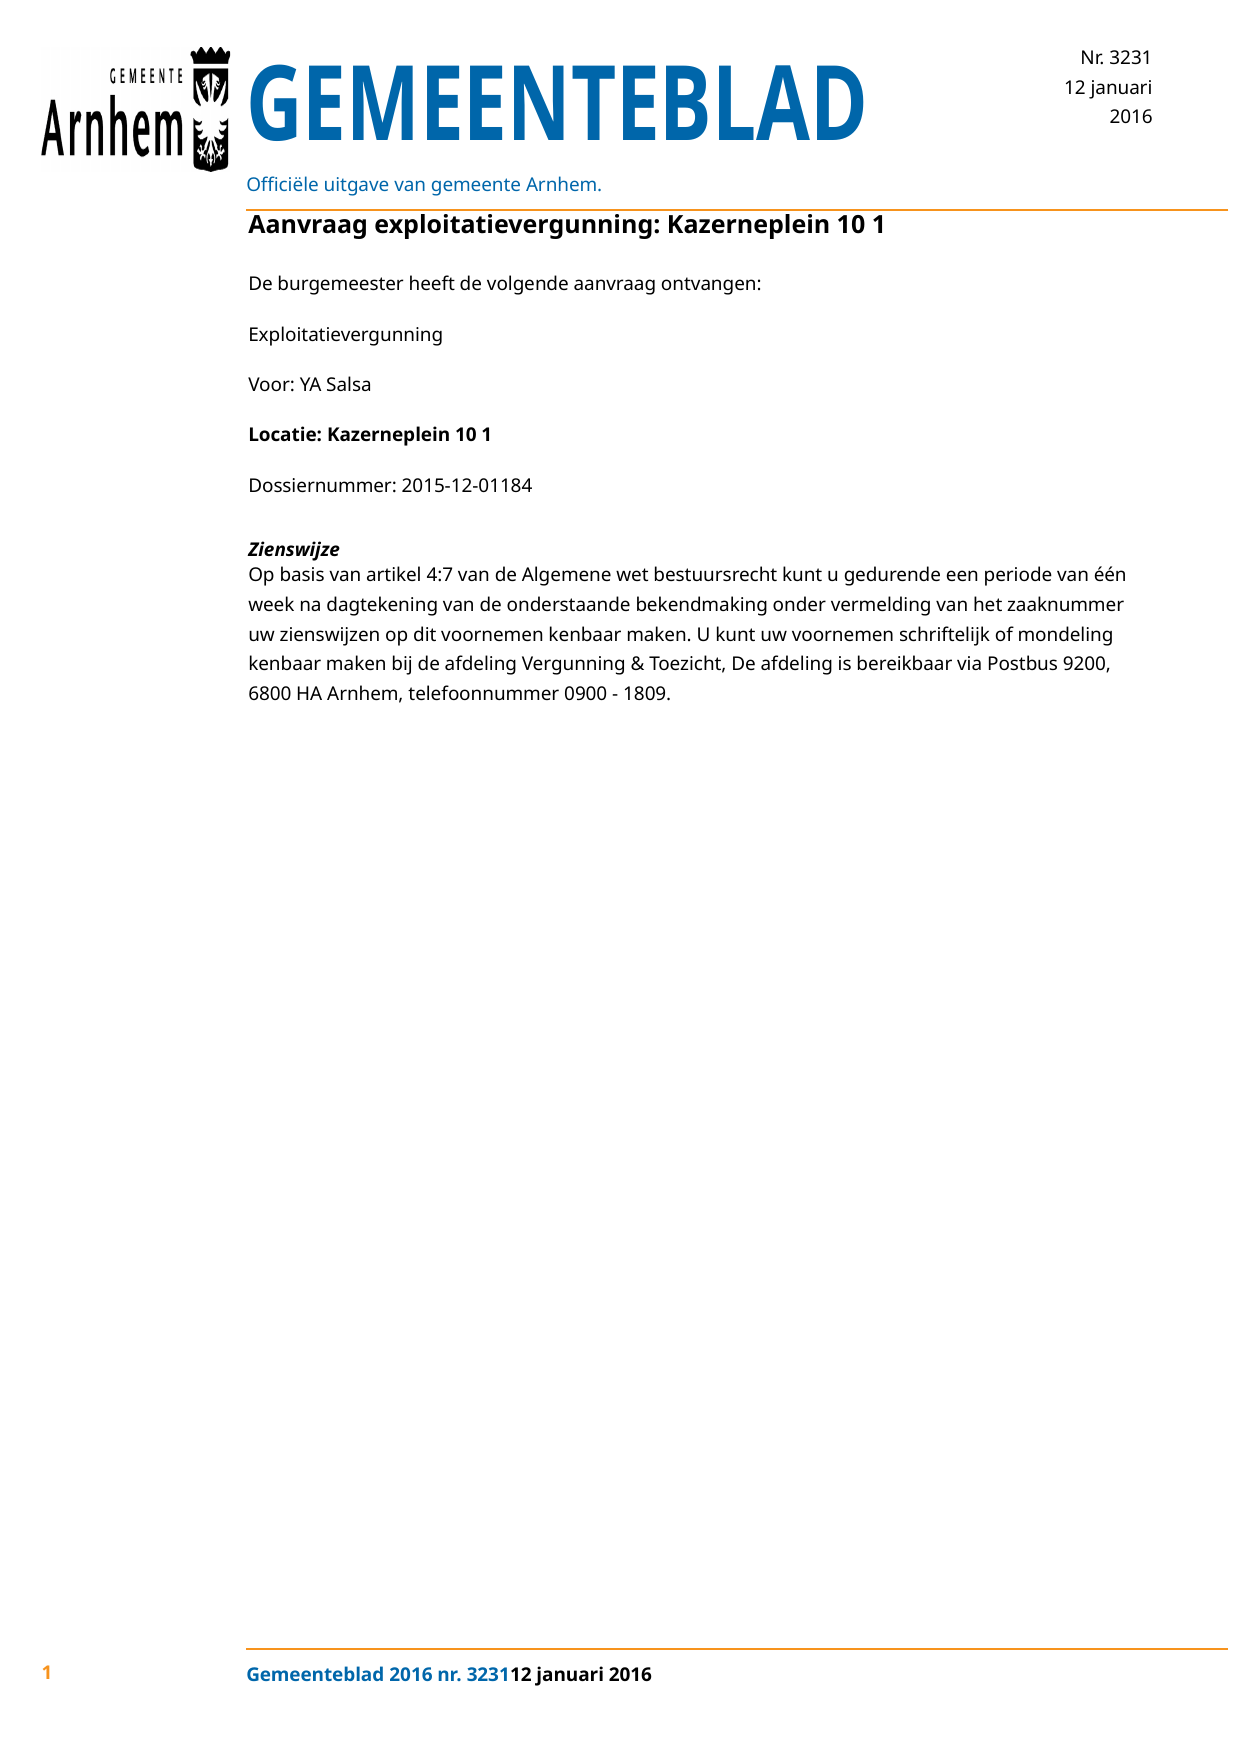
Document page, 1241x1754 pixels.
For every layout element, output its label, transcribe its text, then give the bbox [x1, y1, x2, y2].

text Op basis van artikel 4:7 van de Algemene wet bestuursrecht kunt u gedurende een periode van één week na dagtekening van de onderstaande bekendmaking onder vermelding van het zaaknummer uw zienswijzen op dit voornemen kenbaar maken. U kunt uw voornemen schriftelijk of mondeling kenbaar maken bij de afdeling Vergunning & Toezicht, De afdeling is bereikbaar via Postbus 9200, 6800 HA Arnhem, telefoonnummer 0900 - 1809. [248, 562, 1152, 706]
picture [41, 47, 231, 172]
text Aanvraag exploitatievergunning: Kazerneplein 10 1 [248, 211, 1152, 241]
text Locatie: Kazerneplein 10 1 [248, 422, 1152, 447]
text Zienswijze [248, 536, 1152, 562]
text Voor: YA Salsa [248, 371, 1152, 397]
text De burgemeester heeft de volgende aanvraag ontvangen: [248, 270, 1152, 296]
text Exploitatievergunning [248, 321, 1152, 346]
text Dossiernummer: 2015-12-01184 [248, 472, 1152, 498]
